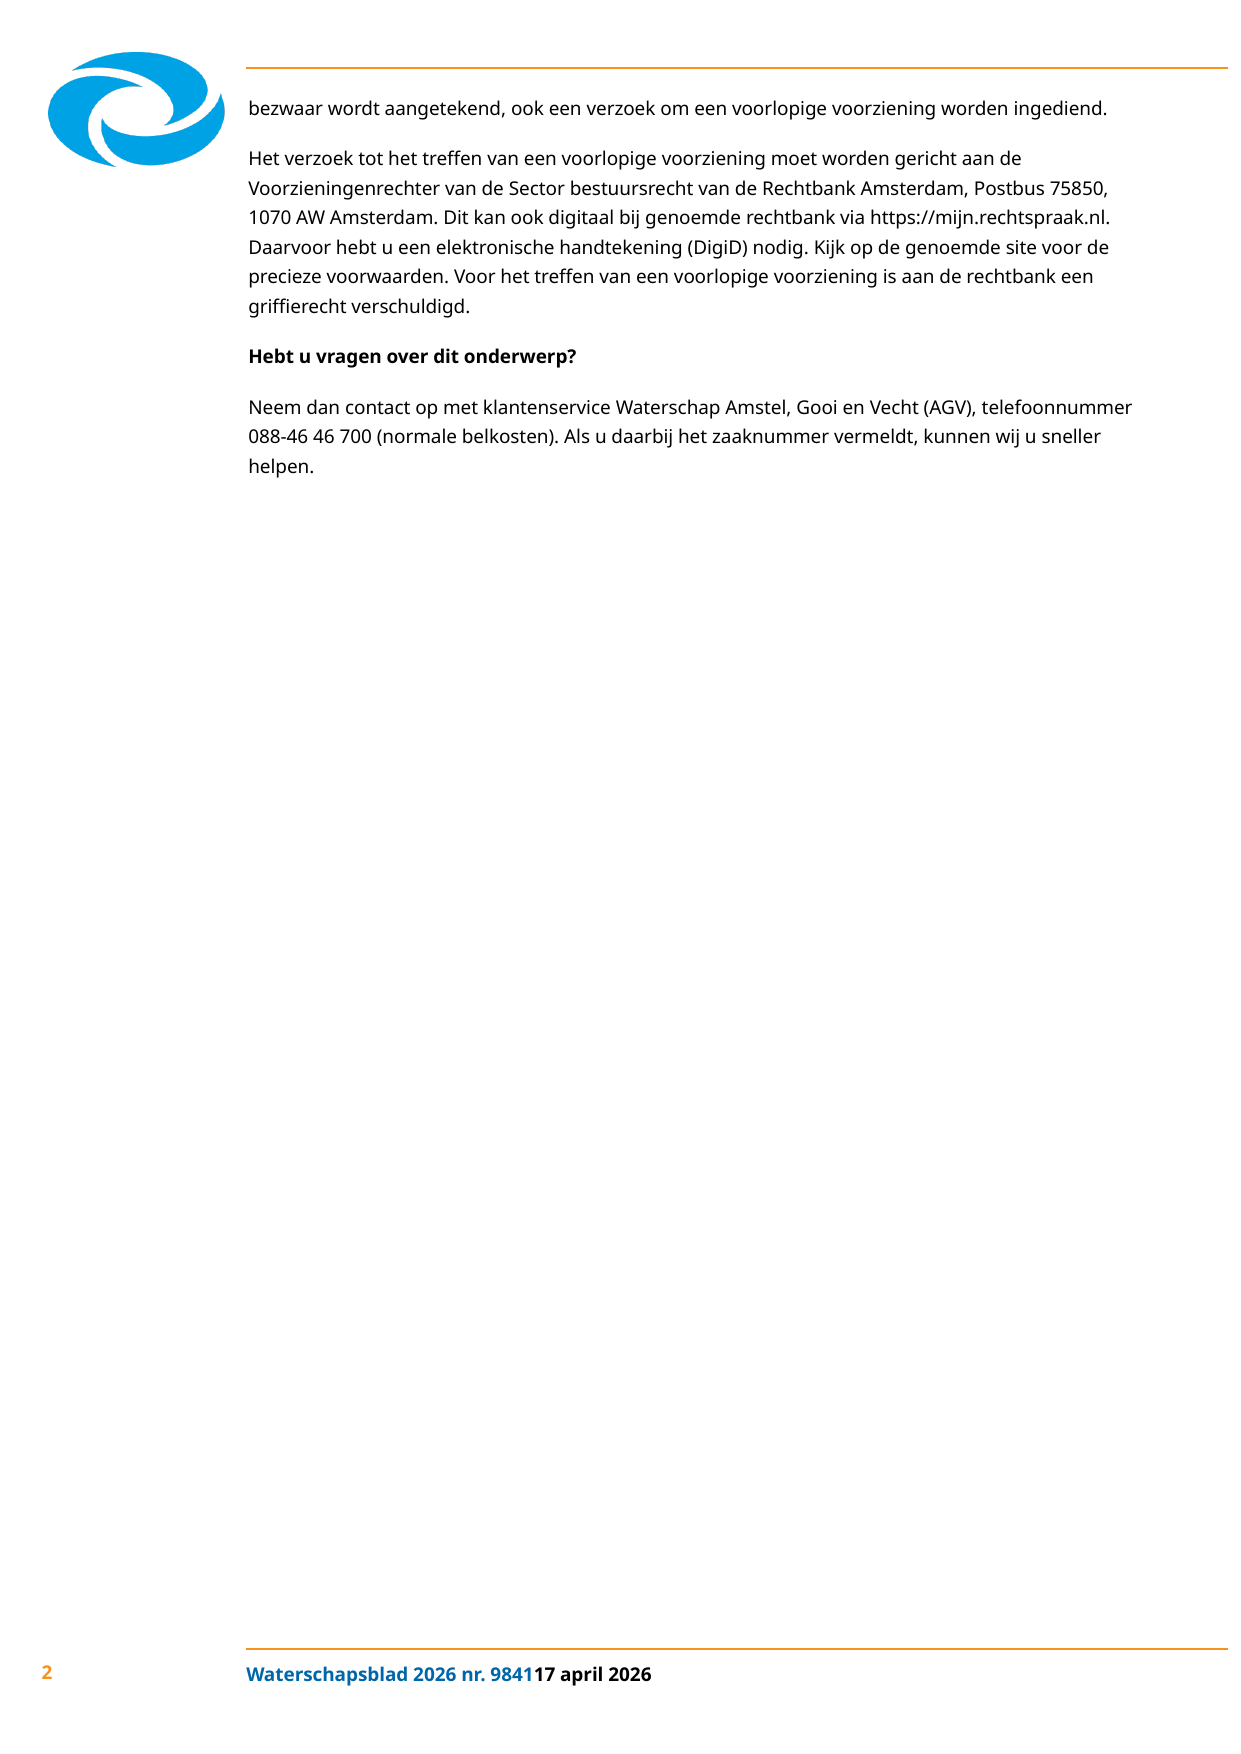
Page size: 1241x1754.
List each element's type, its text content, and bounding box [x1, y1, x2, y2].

picture [41, 47, 231, 172]
text Neem dan contact op met klantenservice Waterschap Amstel, Gooi en Vecht (AGV), telefoonnummer 088-46 46 700 (normale belkosten). Als u daarbij het zaaknummer vermeldt, kunnen wij u sneller helpen. [248, 394, 1152, 479]
text bezwaar wordt aangetekend, ook een verzoek om een voorlopige voorziening worden ingediend. [248, 95, 1152, 121]
text Hebt u vragen over dit onderwerp? [248, 343, 1152, 369]
text Het verzoek tot het treffen van een voorlopige voorziening moet worden gericht aan de Voorzieningenrechter van de Sector bestuursrecht van de Rechtbank Amsterdam, Postbus 75850, 1070 AW Amsterdam. Dit kan ook digitaal bij genoemde rechtbank via https://mijn.rechtspraak.nl. Daarvoor hebt u een elektronische handtekening (DigiD) nodig. Kijk op de genoemde site voor de precieze voorwaarden. Voor het treffen van een voorlopige voorziening is aan de rechtbank een griffierecht verschuldigd. [248, 145, 1152, 319]
